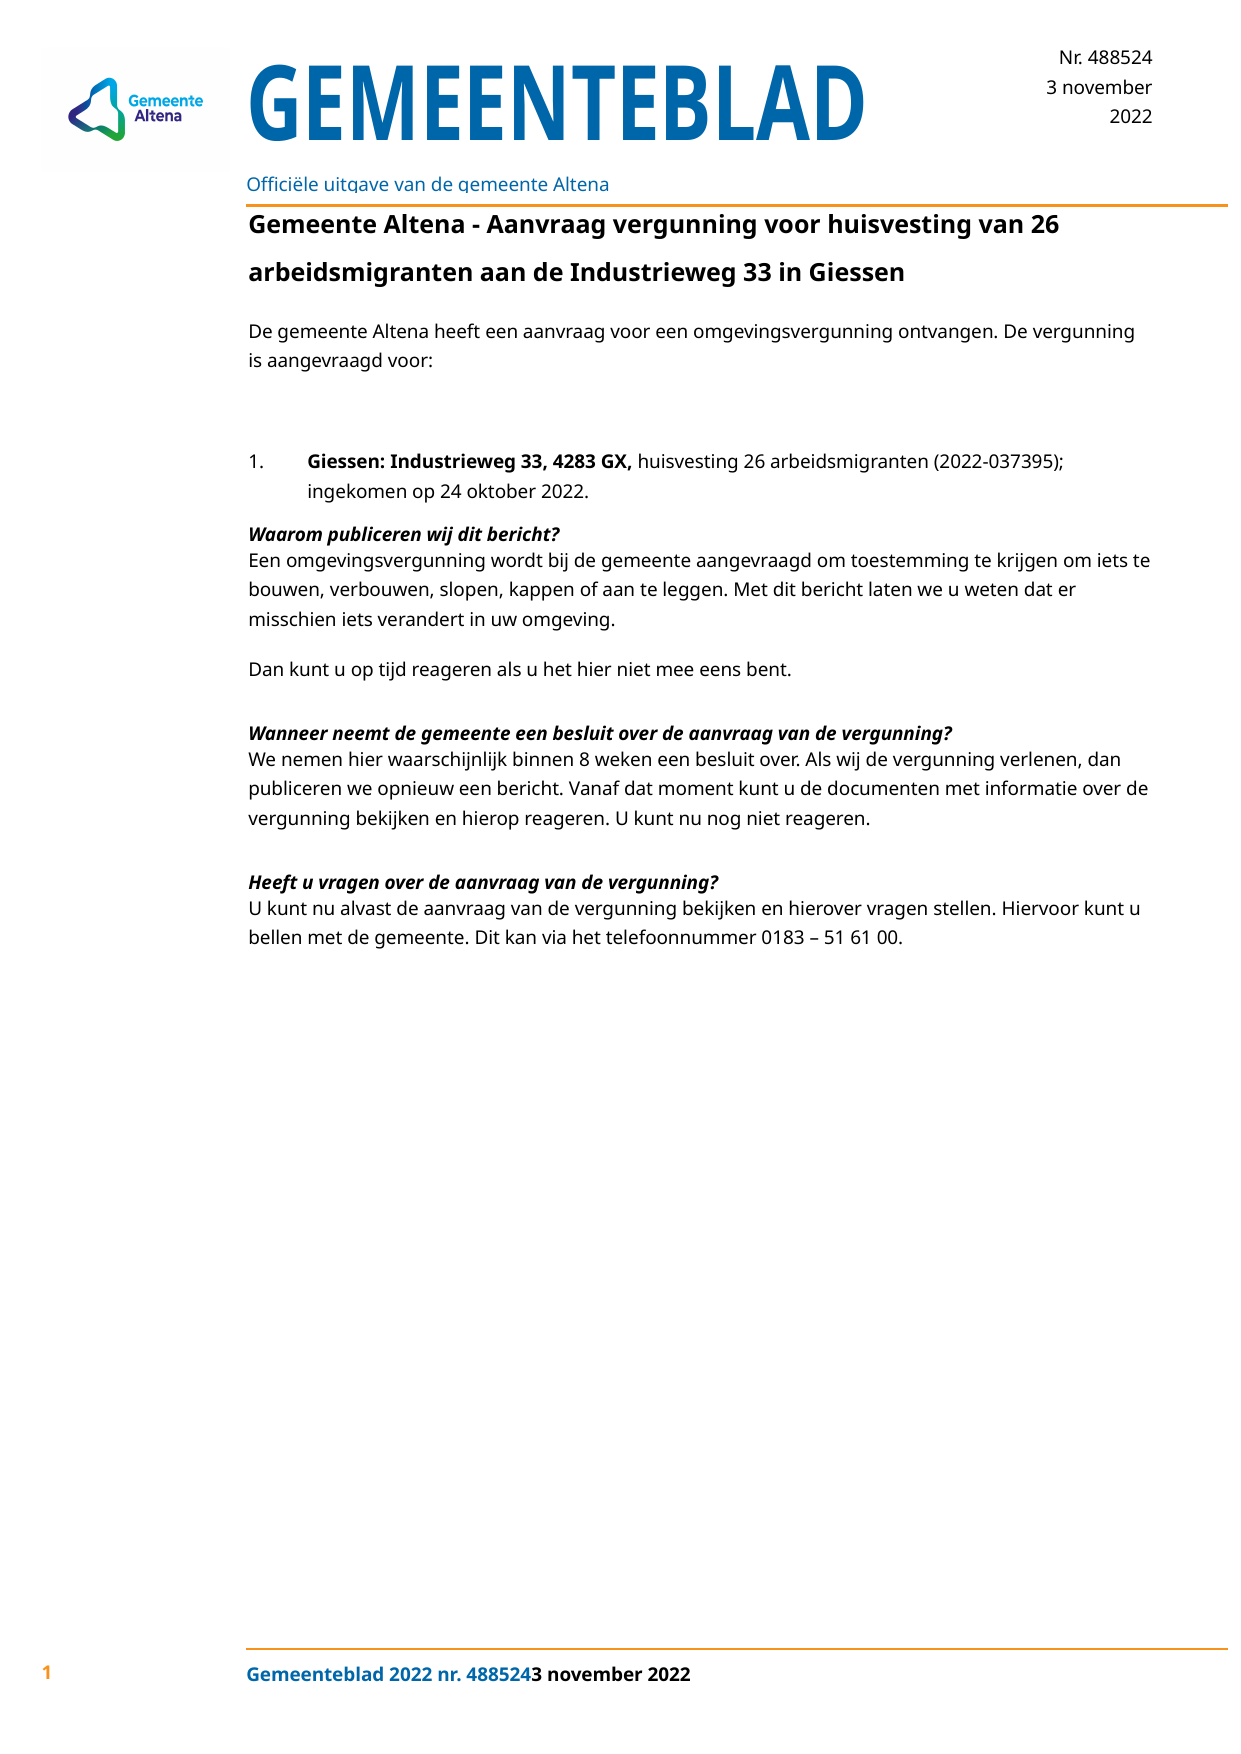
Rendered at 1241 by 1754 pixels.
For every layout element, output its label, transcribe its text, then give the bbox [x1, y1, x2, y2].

text De gemeente Altena heeft een aanvraag voor een omgevingsvergunning ontvangen. De vergunning is aangevraagd voor: [248, 318, 1152, 373]
text U kunt nu alvast de aanvraag van de vergunning bekijken en hierover vragen stellen. Hiervoor kunt u bellen met de gemeente. Dit kan via het telefoonnummer 0183 – 51 61 00. [248, 895, 1152, 950]
text We nemen hier waarschijnlijk binnen 8 weken een besluit over. Als wij de vergunning verlenen, dan publiceren we opnieuw een bericht. Vanaf dat moment kunt u de documenten met informatie over de vergunning bekijken en hierop reageren. U kunt nu nog niet reageren. [248, 746, 1152, 831]
picture [41, 47, 231, 172]
list Giessen: Industrieweg 33, 4283 GX, huisvesting 26 arbeidsmigranten (2022-037395); ingekomen op 24 oktober 2022. [248, 448, 1152, 504]
text Gemeente Altena - Aanvraag vergunning voor huisvesting van 26 arbeidsmigranten aan de Industrieweg 33 in Giessen [248, 207, 1152, 288]
text Dan kunt u op tijd reageren als u het hier niet mee eens bent. [248, 656, 1152, 682]
text Wanneer neemt de gemeente een besluit over de aanvraag van de vergunning? [248, 720, 1152, 746]
text Waarom publiceren wij dit bericht? [248, 521, 1152, 547]
text Een omgevingsvergunning wordt bij de gemeente aangevraagd om toestemming te krijgen om iets te bouwen, verbouwen, slopen, kappen of aan te leggen. Met dit bericht laten we u weten dat er misschien iets verandert in uw omgeving. [248, 547, 1152, 632]
text Heeft u vragen over de aanvraag van de vergunning? [248, 869, 1152, 895]
